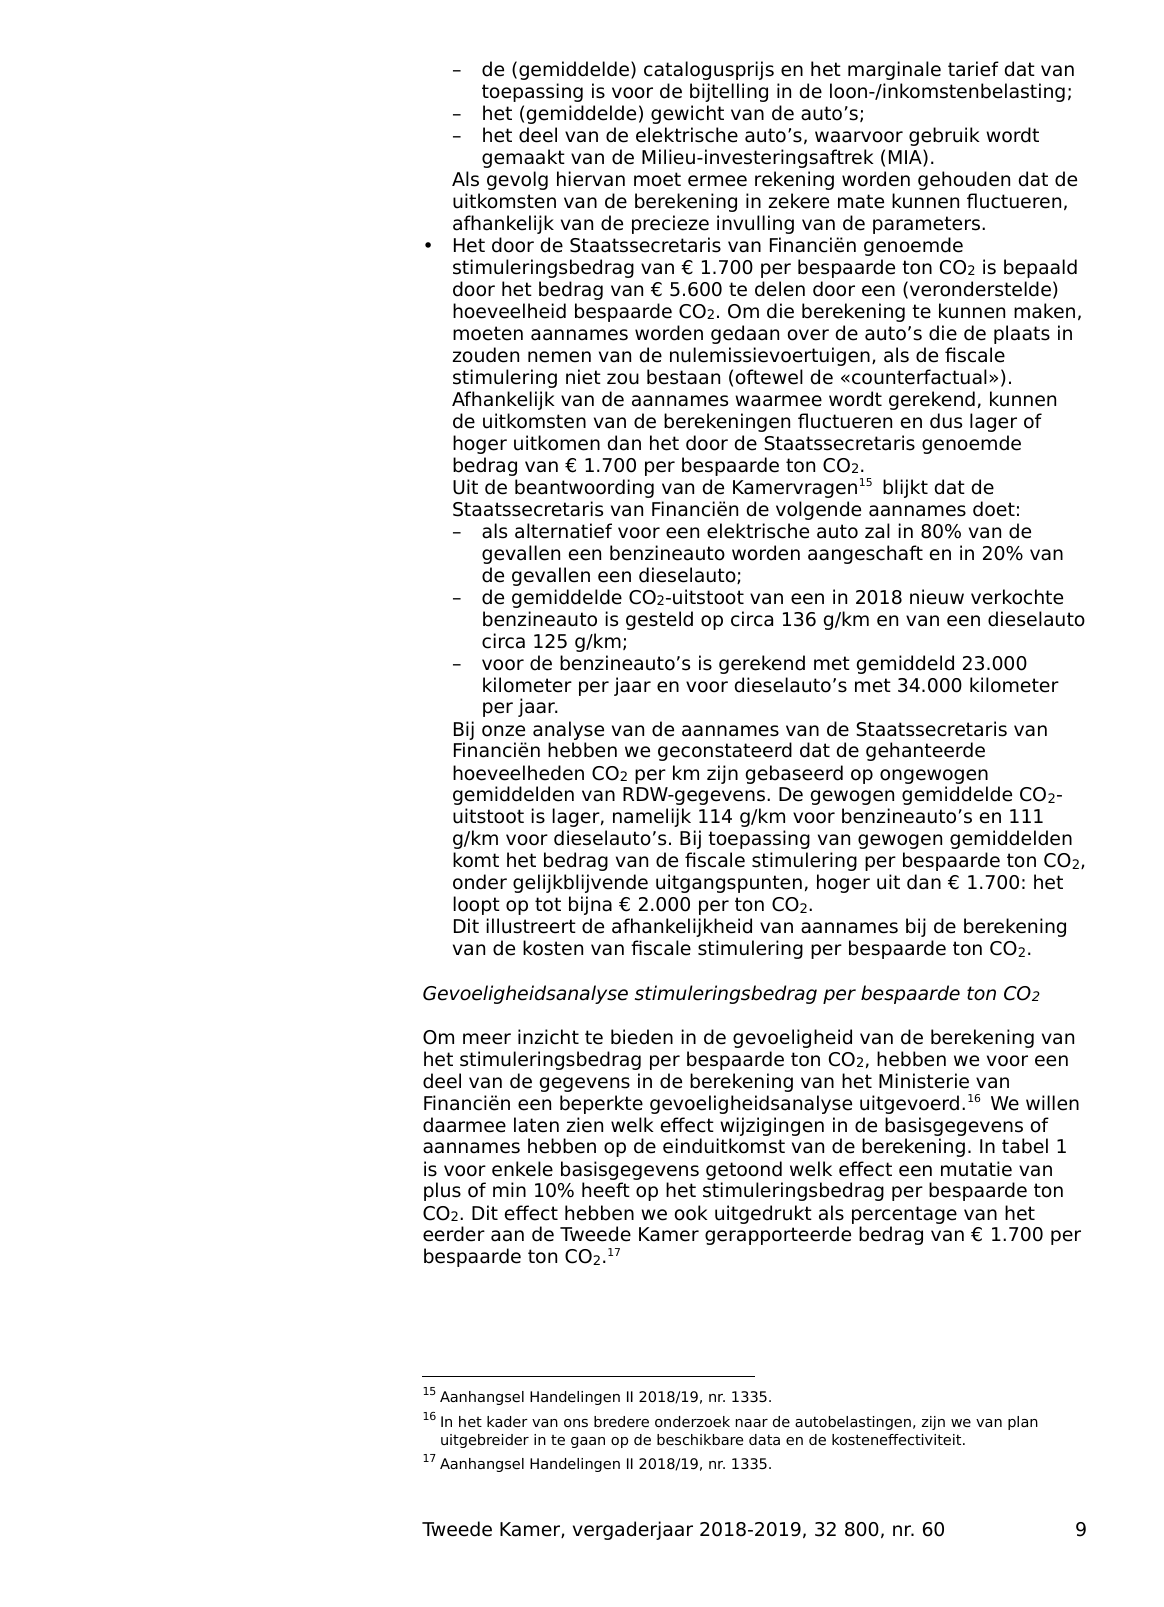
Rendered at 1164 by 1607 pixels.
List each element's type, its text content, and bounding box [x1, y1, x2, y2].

text Als gevolg hiervan moet ermee rekening worden gehouden dat de uitkomsten van de berekening in zekere mate kunnen fluctueren, afhankelijk van de precieze invulling van de parameters. [452, 169, 1087, 235]
text Om meer inzicht te bieden in de gevoeligheid van de berekening van het stimuleringsbedrag per bespaarde ton CO2, hebben we voor een deel van de gegevens in de berekening van het Ministerie van Financiën een beperkte gevoeligheidsanalyse uitgevoerd. We willen daarmee laten zien welk effect wijzigingen in de basisgegevens of aannames hebben op de einduitkomst van de berekening. In tabel 1 is voor enkele basisgegevens getoond welk effect een mutatie van plus of min 10% heeft op het stimuleringsbedrag per bespaarde ton CO2. Dit effect hebben we ook uitgedrukt als percentage van het eerder aan de Tweede Kamer gerapporteerde bedrag van € 1.700 per bespaarde ton CO2. [422, 1027, 1087, 1268]
text Dit illustreert de afhankelijkheid van aannames bij de berekening van de kosten van fiscale stimulering per bespaarde ton CO2. [452, 916, 1087, 960]
text Aanhangsel Handelingen II 2018/19, nr. 1335. [422, 1452, 1087, 1474]
text – het (gemiddelde) gewicht van de auto’s; [452, 103, 1087, 125]
subtitle Gevoeligheidsanalyse stimuleringsbedrag per bespaarde ton CO2 [422, 982, 1087, 1004]
text Aanhangsel Handelingen II 2018/19, nr. 1335. [422, 1385, 1087, 1407]
text • Het door de Staatssecretaris van Financiën genoemde stimuleringsbedrag van € 1.700 per bespaarde ton CO2 is bepaald door het bedrag van € 5.600 te delen door een (veronderstelde) hoeveelheid bespaarde CO2. Om die berekening te kunnen maken, moeten aannames worden gedaan over de auto’s die de plaats in zouden nemen van de nulemissievoertuigen, als de fiscale stimulering niet zou bestaan (oftewel de «counterfactual»). Afhankelijk van de aannames waarmee wordt gerekend, kunnen de uitkomsten van de berekeningen fluctueren en dus lager of hoger uitkomen dan het door de Staatssecretaris genoemde bedrag van € 1.700 per bespaarde ton CO2. [422, 235, 1087, 477]
text – voor de benzineauto’s is gerekend met gemiddeld 23.000 kilometer per jaar en voor dieselauto’s met 34.000 kilometer per jaar. [452, 652, 1087, 718]
text Uit de beantwoording van de Kamervragen blijkt dat de Staatssecretaris van Financiën de volgende aannames doet: [452, 477, 1087, 521]
text – de gemiddelde CO2-uitstoot van een in 2018 nieuw verkochte benzineauto is gesteld op circa 136 g/km en van een dieselauto circa 125 g/km; [452, 587, 1087, 652]
text Bij onze analyse van de aannames van de Staatssecretaris van Financiën hebben we geconstateerd dat de gehanteerde hoeveelheden CO2 per km zijn gebaseerd op ongewogen gemiddelden van RDW-gegevens. De gewogen gemiddelde CO2-uitstoot is lager, namelijk 114 g/km voor benzineauto’s en 111 g/km voor dieselauto’s. Bij toepassing van gewogen gemiddelden komt het bedrag van de fiscale stimulering per bespaarde ton CO2, onder gelijkblijvende uitgangspunten, hoger uit dan € 1.700: het loopt op tot bijna € 2.000 per ton CO2. [452, 718, 1087, 916]
text – het deel van de elektrische auto’s, waarvoor gebruik wordt gemaakt van de Milieu-investeringsaftrek (MIA). [452, 125, 1087, 169]
text – de (gemiddelde) catalogusprijs en het marginale tarief dat van toepassing is voor de bijtelling in de loon-/inkomstenbelasting; [452, 59, 1087, 103]
text In het kader van ons bredere onderzoek naar de autobelastingen, zijn we van plan uitgebreider in te gaan op de beschikbare data en de kosteneffectiviteit. [422, 1410, 1087, 1449]
text – als alternatief voor een elektrische auto zal in 80% van de gevallen een benzineauto worden aangeschaft en in 20% van de gevallen een dieselauto; [452, 521, 1087, 587]
